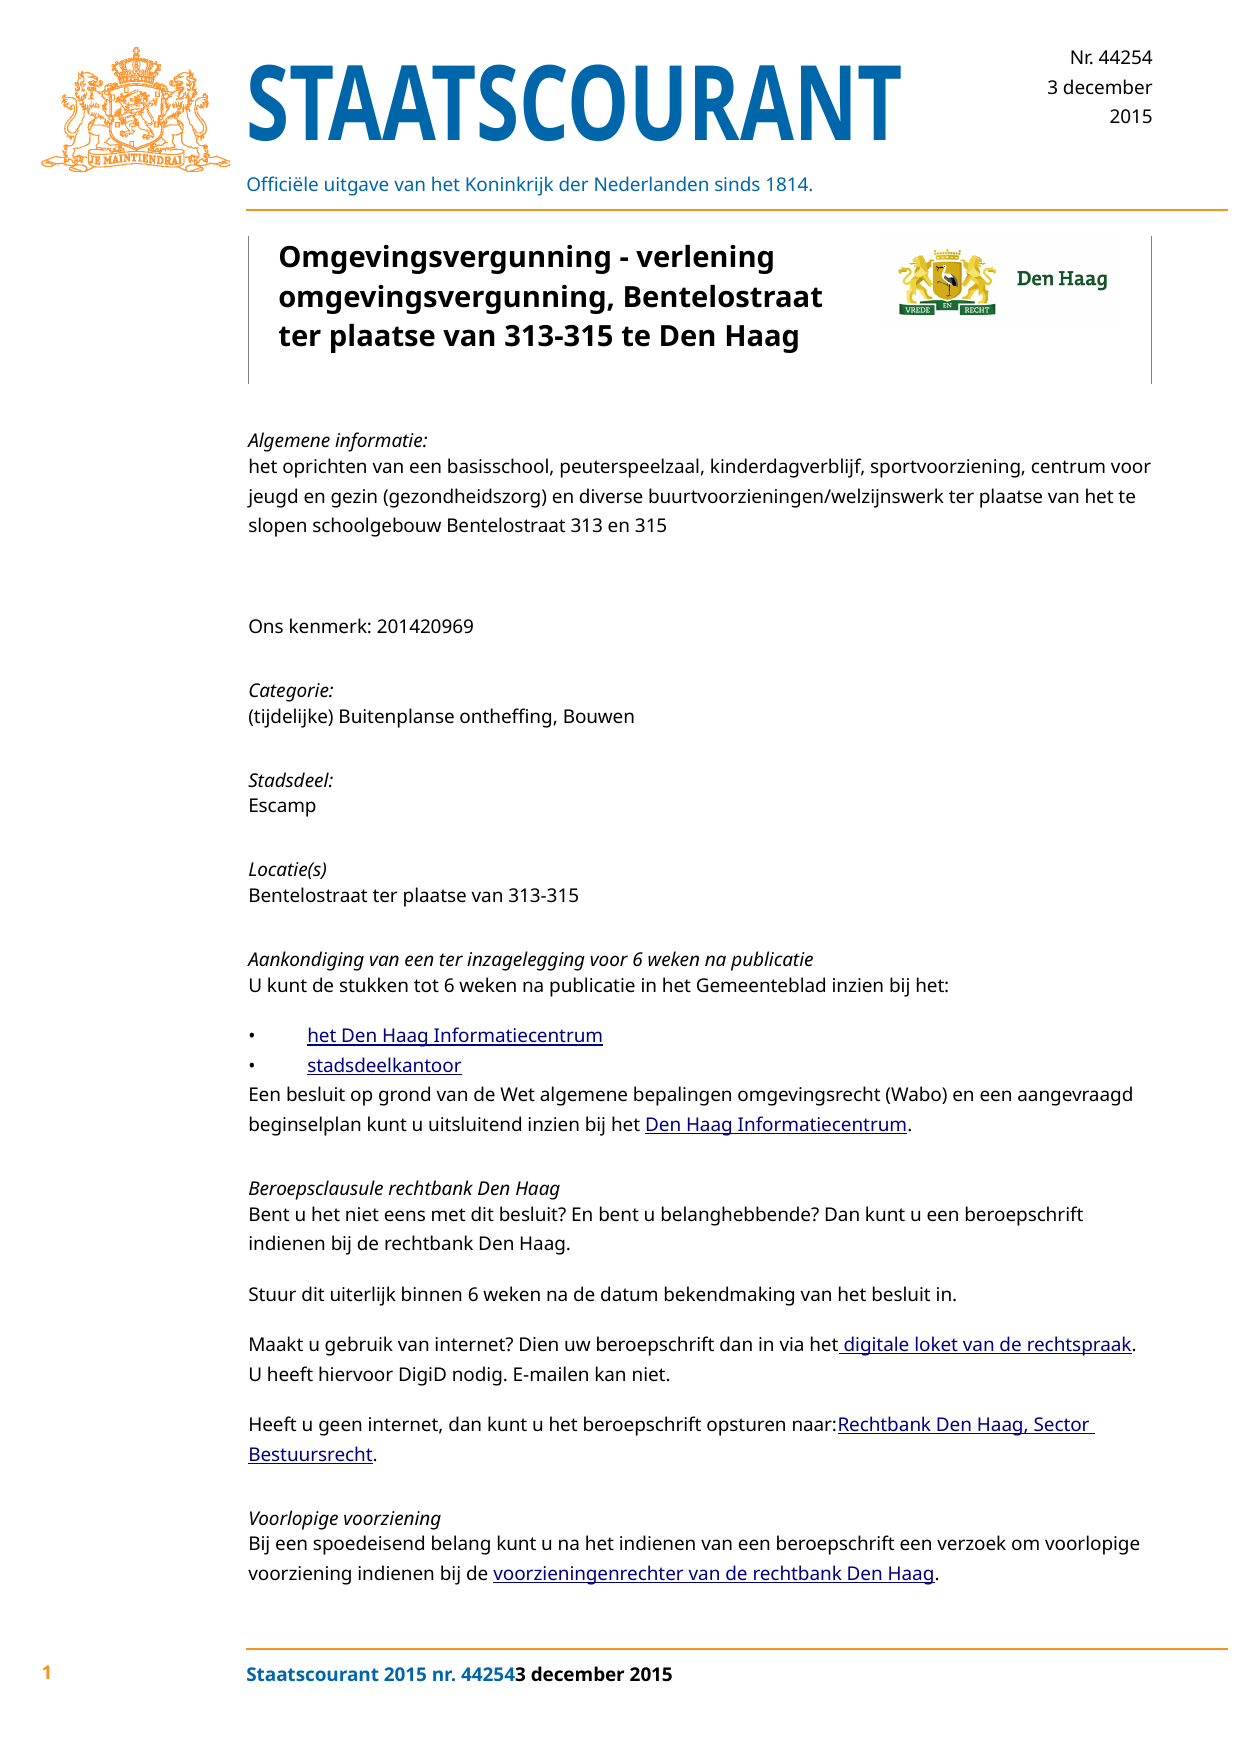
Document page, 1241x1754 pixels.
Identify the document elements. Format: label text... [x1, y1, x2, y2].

text Aankondiging van een ter inzagelegging voor 6 weken na publicatie [248, 946, 1152, 972]
text Een besluit op grond van de Wet algemene bepalingen omgevingsrecht (Wabo) en een aangevraagd beginselplan kunt u uitsluitend inzien bij het Den Haag Informatiecentrum. [248, 1082, 1152, 1137]
text het oprichten van een basisschool, peuterspeelzaal, kinderdagverblijf, sportvoorziening, centrum voor jeugd en gezin (gezondheidszorg) en diverse buurtvoorzieningen/welzijnswerk ter plaatse van het te slopen schoolgebouw Bentelostraat 313 en 315 [248, 453, 1152, 538]
table_header [850, 236, 1151, 384]
text Locatie(s) [248, 857, 1152, 882]
text Heeft u geen internet, dan kunt u het beroepschrift opsturen naar:Rechtbank Den Haag, Sector Bestuursrecht. [248, 1411, 1152, 1467]
text U kunt de stukken tot 6 weken na publicatie in het Gemeenteblad inzien bij het: [248, 972, 1152, 998]
text Categorie: [248, 677, 1152, 703]
text Ons kenmerk: 201420969 [248, 613, 1152, 639]
text Voorlopige voorziening [248, 1505, 1152, 1531]
text Maakt u gebruik van internet? Dien uw beroepschrift dan in via het digitale loket van de rechtspraak. U heeft hiervoor DigiD nodig. E-mailen kan niet. [248, 1331, 1152, 1387]
text Beroepsclausule rechtbank Den Haag [248, 1175, 1152, 1201]
table_header Omgevingsvergunning - verlening omgevingsvergunning, Bentelostraat ter plaatse van 313-315 te Den Haag [249, 236, 850, 384]
text Stadsdeel: [248, 767, 1152, 793]
picture [41, 47, 231, 172]
text Stuur dit uiterlijk binnen 6 weken na de datum bekendmaking van het besluit in. [248, 1281, 1152, 1307]
list het Den Haag Informatiecentrum [248, 1022, 1152, 1048]
text Escamp [248, 793, 1152, 818]
text Bentelostraat ter plaatse van 313-315 [248, 882, 1152, 908]
text Algemene informatie: [248, 427, 1152, 453]
text Bent u het niet eens met dit besluit? En bent u belanghebbende? Dan kunt u een beroepschrift indienen bij de rechtbank Den Haag. [248, 1201, 1152, 1256]
text Bij een spoedeisend belang kunt u na het indienen van een beroepschrift een verzoek om voorlopige voorziening indienen bij de voorzieningenrechter van de rechtbank Den Haag. [248, 1531, 1152, 1586]
text (tijdelijke) Buitenplanse ontheffing, Bouwen [248, 703, 1152, 729]
list stadsdeelkantoor [248, 1052, 1152, 1078]
picture [882, 236, 1119, 329]
